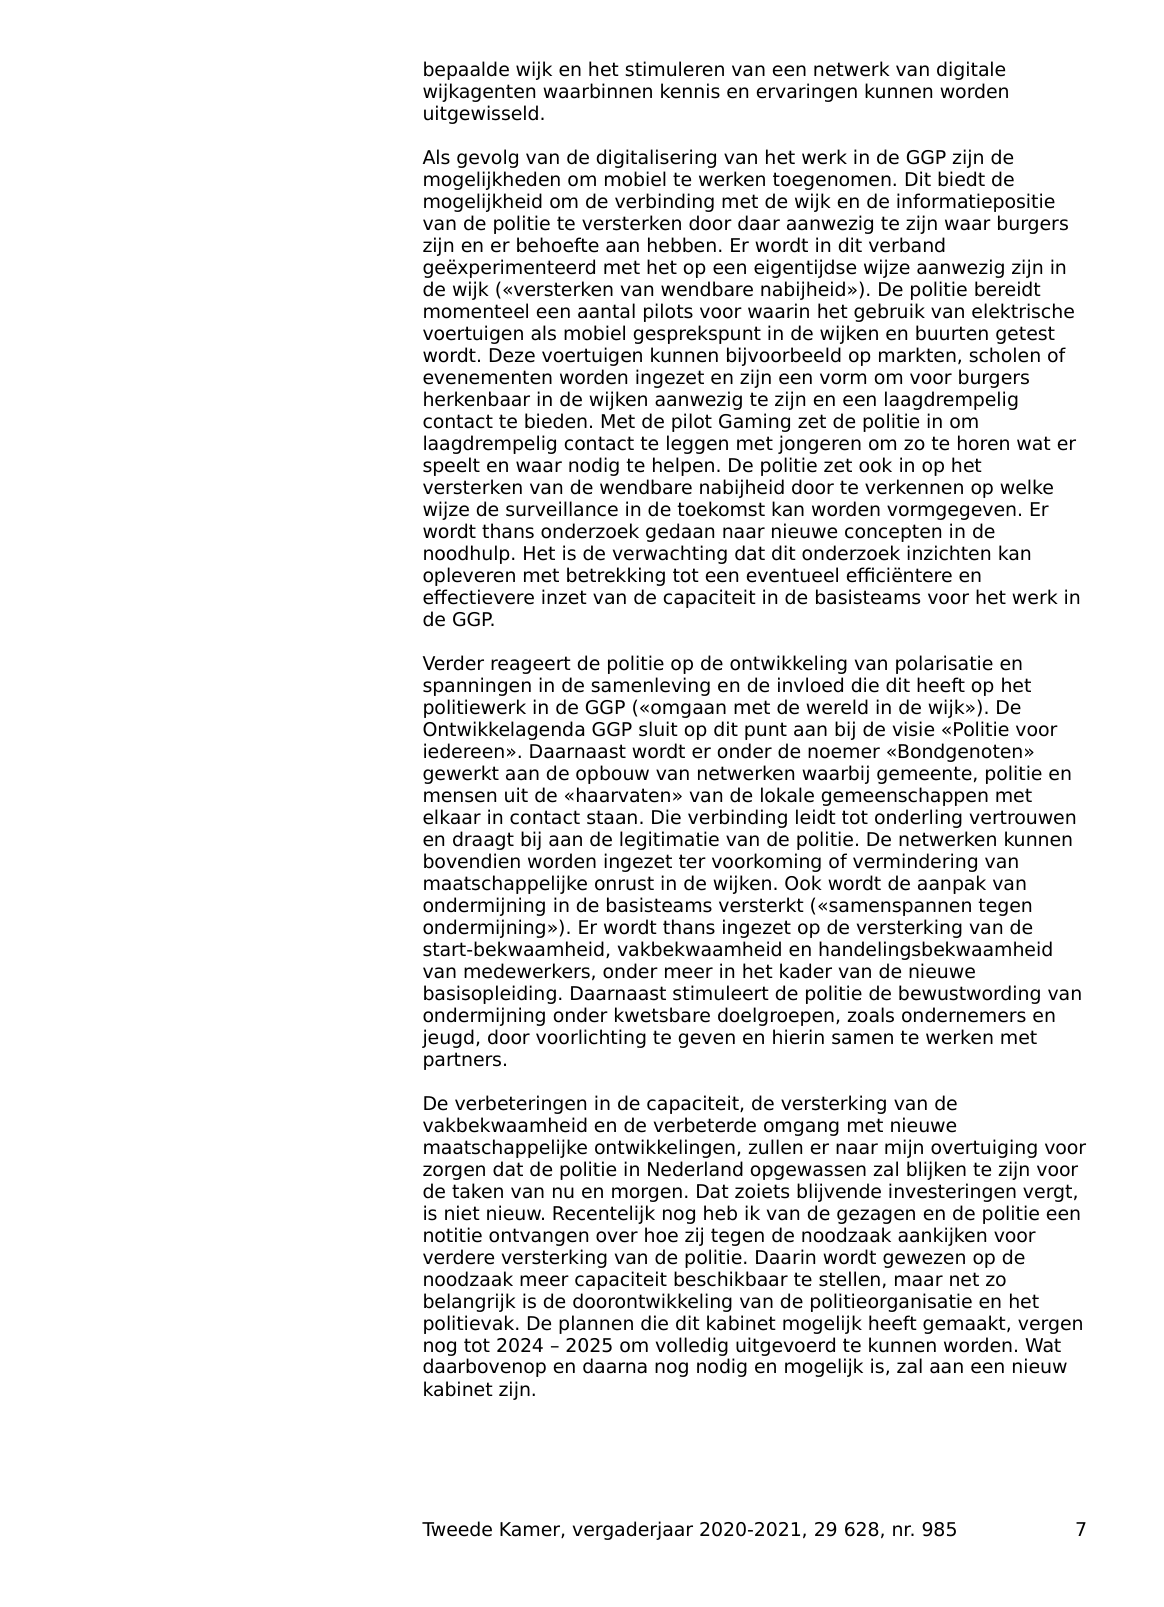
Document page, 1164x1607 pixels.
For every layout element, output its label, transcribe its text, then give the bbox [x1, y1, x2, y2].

text Als gevolg van de digitalisering van het werk in de GGP zijn de mogelijkheden om mobiel te werken toegenomen. Dit biedt de mogelijkheid om de verbinding met de wijk en de informatiepositie van de politie te versterken door daar aanwezig te zijn waar burgers zijn en er behoefte aan hebben. Er wordt in dit verband geëxperimenteerd met het op een eigentijdse wijze aanwezig zijn in de wijk («versterken van wendbare nabijheid»). De politie bereidt momenteel een aantal pilots voor waarin het gebruik van elektrische voertuigen als mobiel gesprekspunt in de wijken en buurten getest wordt. Deze voertuigen kunnen bijvoorbeeld op markten, scholen of evenementen worden ingezet en zijn een vorm om voor burgers herkenbaar in de wijken aanwezig te zijn en een laagdrempelig contact te bieden. Met de pilot Gaming zet de politie in om laagdrempelig contact te leggen met jongeren om zo te horen wat er speelt en waar nodig te helpen. De politie zet ook in op het versterken van de wendbare nabijheid door te verkennen op welke wijze de surveillance in de toekomst kan worden vormgegeven. Er wordt thans onderzoek gedaan naar nieuwe concepten in de noodhulp. Het is de verwachting dat dit onderzoek inzichten kan opleveren met betrekking tot een eventueel efficiëntere en effectievere inzet van de capaciteit in de basisteams voor het werk in de GGP. [422, 147, 1087, 631]
text bepaalde wijk en het stimuleren van een netwerk van digitale wijkagenten waarbinnen kennis en ervaringen kunnen worden uitgewisseld. [422, 59, 1087, 125]
text Verder reageert de politie op de ontwikkeling van polarisatie en spanningen in de samenleving en de invloed die dit heeft op het politiewerk in de GGP («omgaan met de wereld in de wijk»). De Ontwikkelagenda GGP sluit op dit punt aan bij de visie «Politie voor iedereen». Daarnaast wordt er onder de noemer «Bondgenoten» gewerkt aan de opbouw van netwerken waarbij gemeente, politie en mensen uit de «haarvaten» van de lokale gemeenschappen met elkaar in contact staan. Die verbinding leidt tot onderling vertrouwen en draagt bij aan de legitimatie van de politie. De netwerken kunnen bovendien worden ingezet ter voorkoming of vermindering van maatschappelijke onrust in de wijken. Ook wordt de aanpak van ondermijning in de basisteams versterkt («samenspannen tegen ondermijning»). Er wordt thans ingezet op de versterking van de start-bekwaamheid, vakbekwaamheid en handelingsbekwaamheid van medewerkers, onder meer in het kader van de nieuwe basisopleiding. Daarnaast stimuleert de politie de bewustwording van ondermijning onder kwetsbare doelgroepen, zoals ondernemers en jeugd, door voorlichting te geven en hierin samen te werken met partners. [422, 653, 1087, 1071]
text De verbeteringen in de capaciteit, de versterking van de vakbekwaamheid en de verbeterde omgang met nieuwe maatschappelijke ontwikkelingen, zullen er naar mijn overtuiging voor zorgen dat de politie in Nederland opgewassen zal blijken te zijn voor de taken van nu en morgen. Dat zoiets blijvende investeringen vergt, is niet nieuw. Recentelijk nog heb ik van de gezagen en de politie een notitie ontvangen over hoe zij tegen de noodzaak aankijken voor verdere versterking van de politie. Daarin wordt gewezen op de noodzaak meer capaciteit beschikbaar te stellen, maar net zo belangrijk is de doorontwikkeling van de politieorganisatie en het politievak. De plannen die dit kabinet mogelijk heeft gemaakt, vergen nog tot 2024 – 2025 om volledig uitgevoerd te kunnen worden. Wat daarbovenop en daarna nog nodig en mogelijk is, zal aan een nieuw kabinet zijn. [422, 1093, 1087, 1400]
